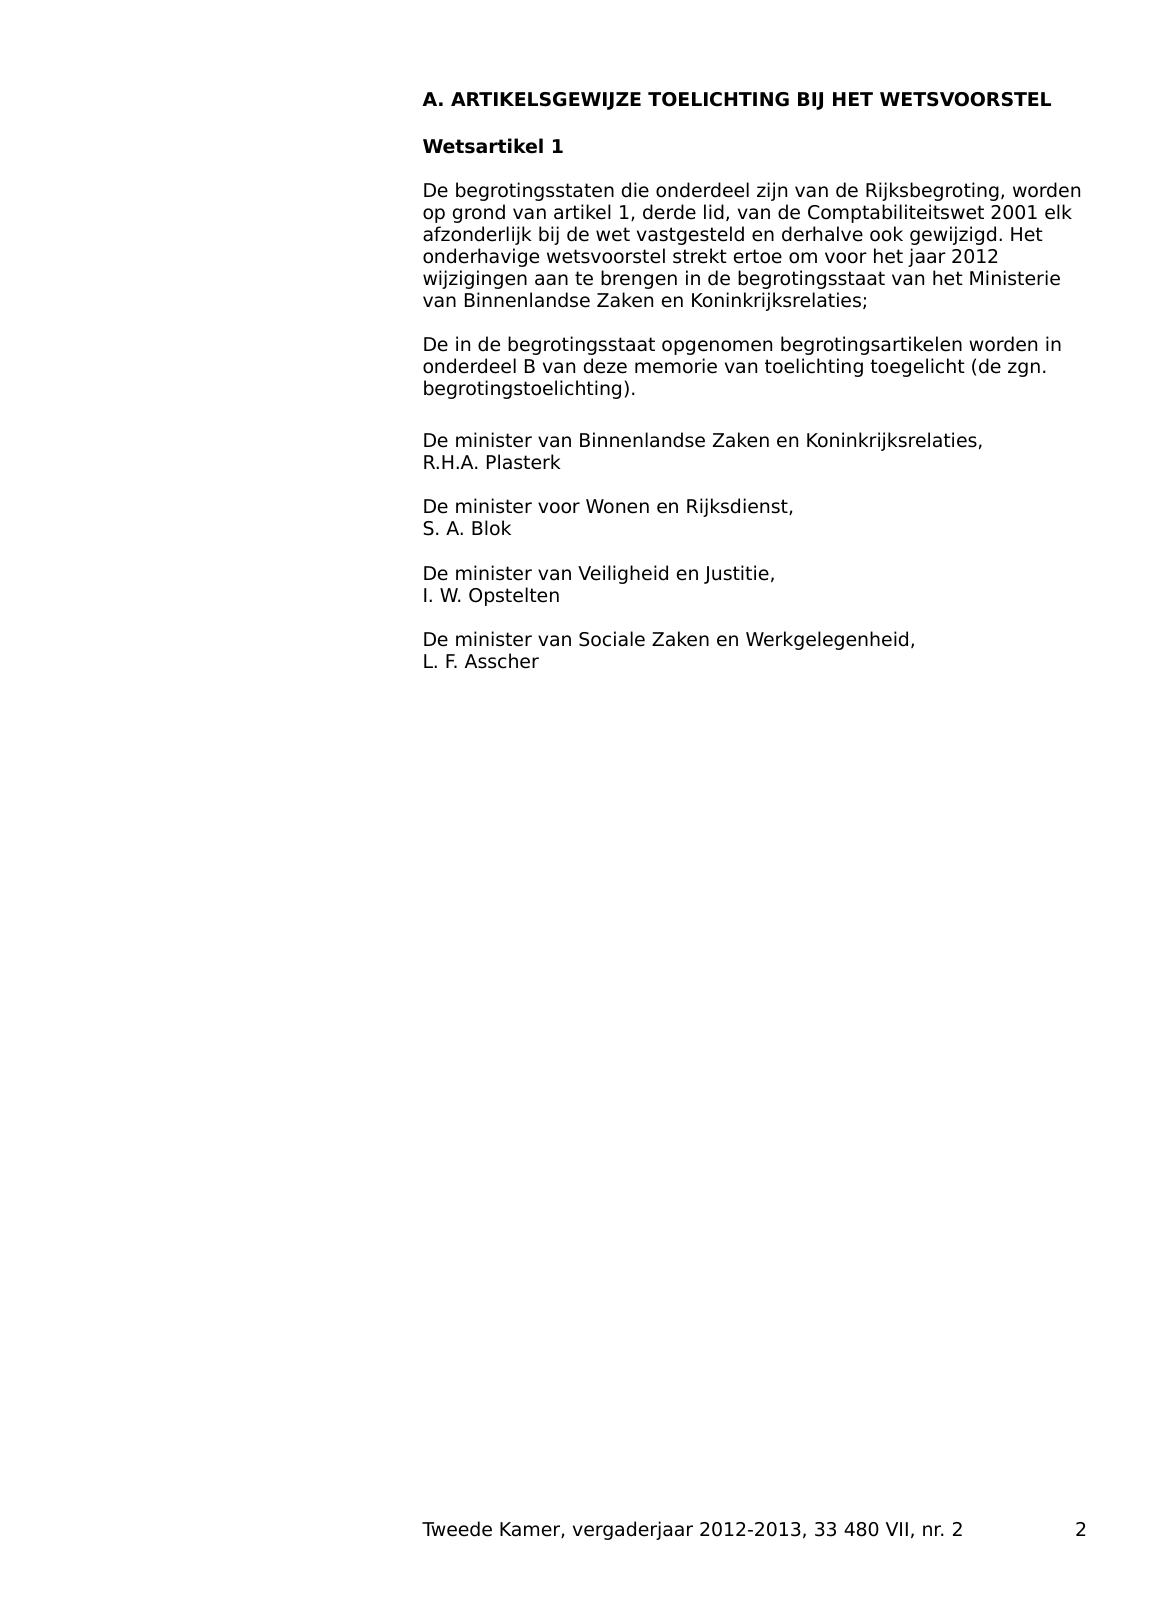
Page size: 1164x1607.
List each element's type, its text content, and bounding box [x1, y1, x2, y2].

text De begrotingsstaten die onderdeel zijn van de Rijksbegroting, worden op grond van artikel 1, derde lid, van de Comptabiliteitswet 2001 elk afzonderlijk bij de wet vastgesteld en derhalve ook gewijzigd. Het onderhavige wetsvoorstel strekt ertoe om voor het jaar 2012 wijzigingen aan te brengen in de begrotingsstaat van het Ministerie van Binnenlandse Zaken en Koninkrijksrelaties; [422, 180, 1087, 312]
text De minister van Binnenlandse Zaken en Koninkrijksrelaties, R.H.A. Plasterk [422, 430, 1087, 474]
subtitle Wetsartikel 1 [422, 136, 1087, 158]
text De minister voor Wonen en Rijksdienst, S. A. Blok [422, 496, 1087, 540]
text De minister van Veiligheid en Justitie, I. W. Opstelten [422, 562, 1087, 606]
text De minister van Sociale Zaken en Werkgelegenheid, L. F. Asscher [422, 629, 1087, 673]
subtitle A. ARTIKELSGEWIJZE TOELICHTING BIJ HET WETSVOORSTEL [422, 89, 1087, 111]
text De in de begrotingsstaat opgenomen begrotingsartikelen worden in onderdeel B van deze memorie van toelichting toegelicht (de zgn. begrotingstoelichting). [422, 334, 1087, 400]
